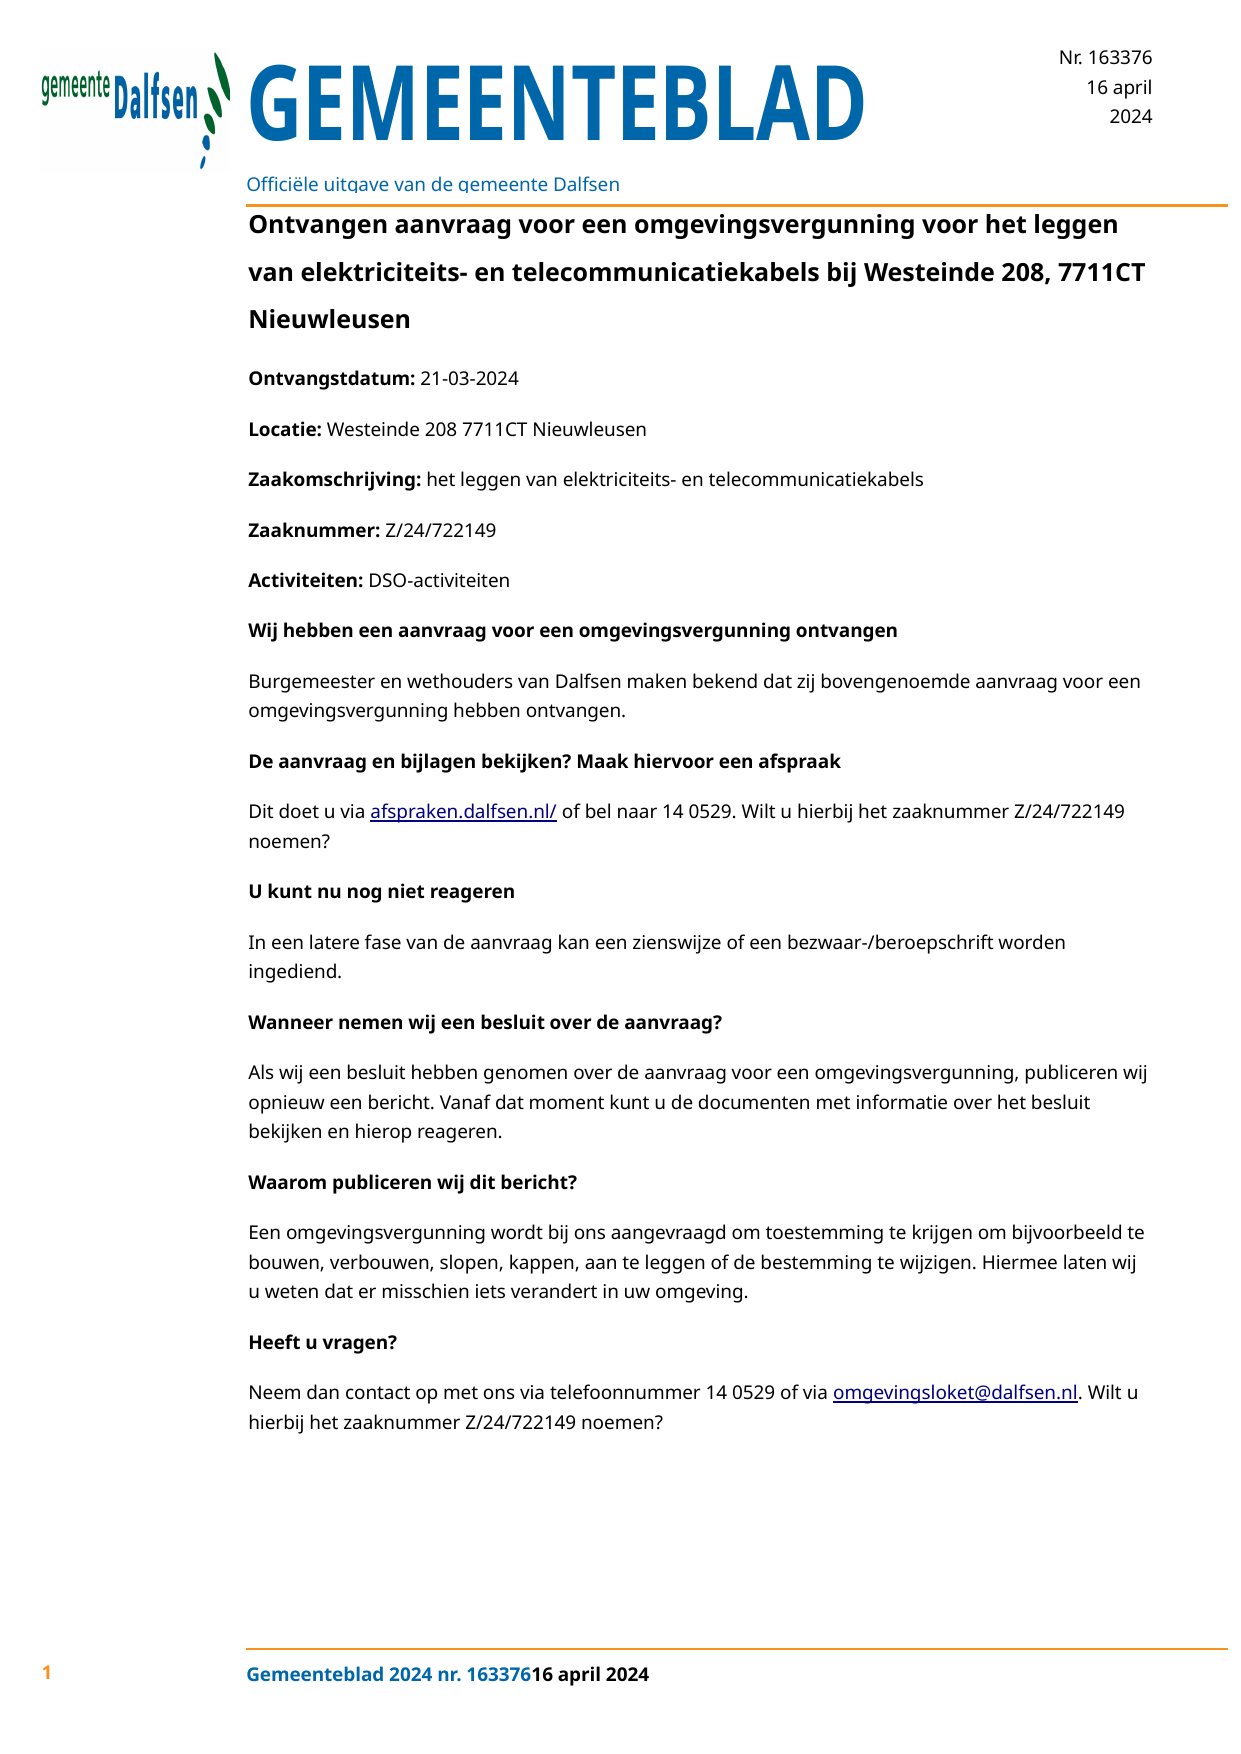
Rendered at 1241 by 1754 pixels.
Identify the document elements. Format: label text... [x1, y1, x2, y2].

text Locatie: Westeinde 208 7711CT Nieuwleusen [248, 416, 1152, 442]
text Ontvangstdatum: 21-03-2024 [248, 366, 1152, 391]
text In een latere fase van de aanvraag kan een zienswijze of een bezwaar-/beroepschrift worden ingediend. [248, 929, 1152, 984]
text De aanvraag en bijlagen bekijken? Maak hiervoor een afspraak [248, 748, 1152, 774]
picture [41, 47, 231, 172]
text Een omgevingsvergunning wordt bij ons aangevraagd om toestemming te krijgen om bijvoorbeeld te bouwen, verbouwen, slopen, kappen, aan te leggen of de bestemming te wijzigen. Hiermee laten wij u weten dat er misschien iets verandert in uw omgeving. [248, 1219, 1152, 1304]
text Neem dan contact op met ons via telefoonnummer 14 0529 of via omgevingsloket@dalfsen.nl. Wilt u hierbij het zaaknummer Z/24/722149 noemen? [248, 1379, 1152, 1434]
text Wanneer nemen wij een besluit over de aanvraag? [248, 1009, 1152, 1034]
text U kunt nu nog niet reageren [248, 878, 1152, 904]
text Wij hebben een aanvraag voor een omgevingsvergunning ontvangen [248, 618, 1152, 643]
text Ontvangen aanvraag voor een omgevingsvergunning voor het leggen van elektriciteits- en telecommunicatiekabels bij Westeinde 208, 7711CT Nieuwleusen [248, 207, 1152, 336]
text Burgemeester en wethouders van Dalfsen maken bekend dat zij bovengenoemde aanvraag voor een omgevingsvergunning hebben ontvangen. [248, 668, 1152, 723]
text Zaakomschrijving: het leggen van elektriciteits- en telecommunicatiekabels [248, 466, 1152, 492]
text Waarom publiceren wij dit bericht? [248, 1169, 1152, 1194]
text Activiteiten: DSO-activiteiten [248, 567, 1152, 593]
text Heeft u vragen? [248, 1329, 1152, 1354]
text Zaaknummer: Z/24/722149 [248, 517, 1152, 542]
text Dit doet u via afspraken.dalfsen.nl/ of bel naar 14 0529. Wilt u hierbij het zaaknummer Z/24/722149 noemen? [248, 798, 1152, 854]
text Als wij een besluit hebben genomen over de aanvraag voor een omgevingsvergunning, publiceren wij opnieuw een bericht. Vanaf dat moment kunt u de documenten met informatie over het besluit bekijken en hierop reageren. [248, 1059, 1152, 1144]
